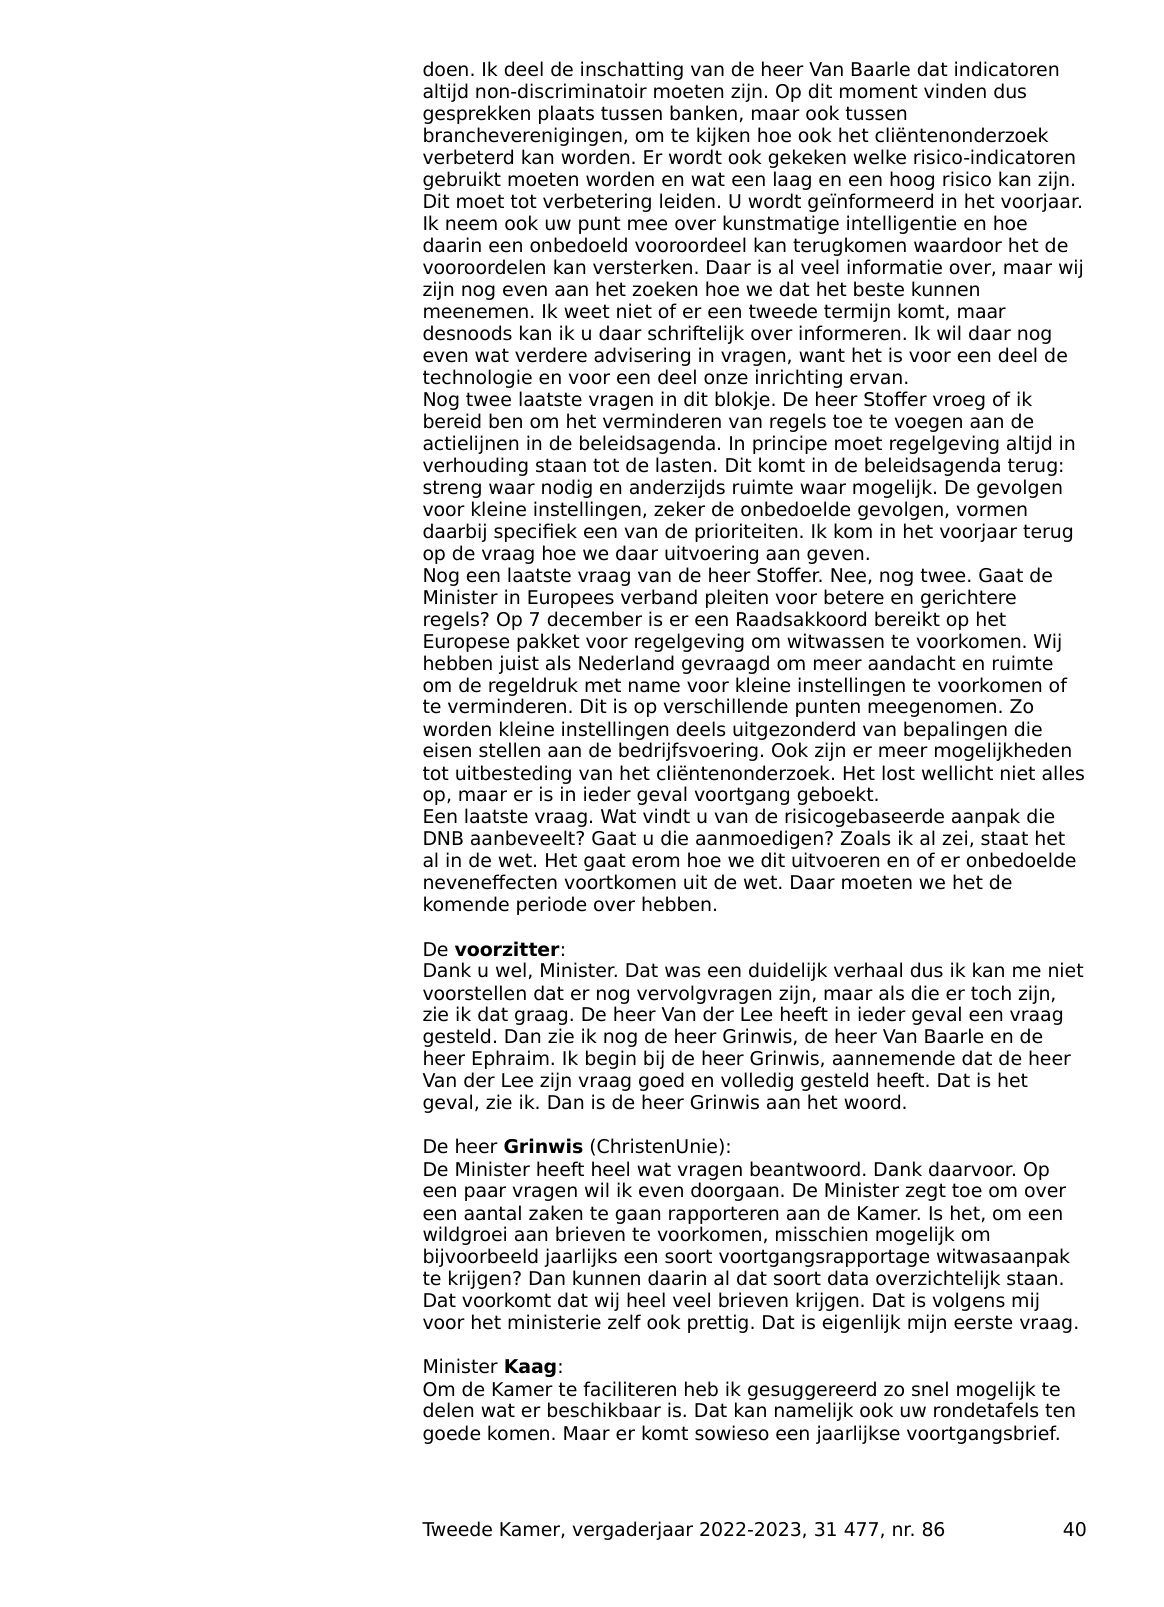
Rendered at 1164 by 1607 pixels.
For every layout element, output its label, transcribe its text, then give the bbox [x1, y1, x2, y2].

text Minister Kaag: [422, 1356, 1087, 1378]
text Een laatste vraag. Wat vindt u van de risicogebaseerde aanpak die DNB aanbeveelt? Gaat u die aanmoedigen? Zoals ik al zei, staat het al in de wet. Het gaat erom hoe we dit uitvoeren en of er onbedoelde neveneffecten voortkomen uit de wet. Daar moeten we het de komende periode over hebben. [422, 806, 1087, 916]
text De heer Grinwis (ChristenUnie): [422, 1136, 1087, 1158]
text doen. Ik deel de inschatting van de heer Van Baarle dat indicatoren altijd non-discriminatoir moeten zijn. Op dit moment vinden dus gesprekken plaats tussen banken, maar ook tussen brancheverenigingen, om te kijken hoe ook het cliëntenonderzoek verbeterd kan worden. Er wordt ook gekeken welke risico-indicatoren gebruikt moeten worden en wat een laag en een hoog risico kan zijn. Dit moet tot verbetering leiden. U wordt geïnformeerd in het voorjaar. Ik neem ook uw punt mee over kunstmatige intelligentie en hoe daarin een onbedoeld vooroordeel kan terugkomen waardoor het de vooroordelen kan versterken. Daar is al veel informatie over, maar wij zijn nog even aan het zoeken hoe we dat het beste kunnen meenemen. Ik weet niet of er een tweede termijn komt, maar desnoods kan ik u daar schriftelijk over informeren. Ik wil daar nog even wat verdere advisering in vragen, want het is voor een deel de technologie en voor een deel onze inrichting ervan. [422, 59, 1087, 389]
text Dank u wel, Minister. Dat was een duidelijk verhaal dus ik kan me niet voorstellen dat er nog vervolgvragen zijn, maar als die er toch zijn, zie ik dat graag. De heer Van der Lee heeft in ieder geval een vraag gesteld. Dan zie ik nog de heer Grinwis, de heer Van Baarle en de heer Ephraim. Ik begin bij de heer Grinwis, aannemende dat de heer Van der Lee zijn vraag goed en volledig gesteld heeft. Dat is het geval, zie ik. Dan is de heer Grinwis aan het woord. [422, 960, 1087, 1114]
text De voorzitter: [422, 938, 1087, 960]
text Nog een laatste vraag van de heer Stoffer. Nee, nog twee. Gaat de Minister in Europees verband pleiten voor betere en gerichtere regels? Op 7 december is er een Raadsakkoord bereikt op het Europese pakket voor regelgeving om witwassen te voorkomen. Wij hebben juist als Nederland gevraagd om meer aandacht en ruimte om de regeldruk met name voor kleine instellingen te voorkomen of te verminderen. Dit is op verschillende punten meegenomen. Zo worden kleine instellingen deels uitgezonderd van bepalingen die eisen stellen aan de bedrijfsvoering. Ook zijn er meer mogelijkheden tot uitbesteding van het cliëntenonderzoek. Het lost wellicht niet alles op, maar er is in ieder geval voortgang geboekt. [422, 564, 1087, 806]
text De Minister heeft heel wat vragen beantwoord. Dank daarvoor. Op een paar vragen wil ik even doorgaan. De Minister zegt toe om over een aantal zaken te gaan rapporteren aan de Kamer. Is het, om een wildgroei aan brieven te voorkomen, misschien mogelijk om bijvoorbeeld jaarlijks een soort voortgangsrapportage witwasaanpak te krijgen? Dan kunnen daarin al dat soort data overzichtelijk staan. Dat voorkomt dat wij heel veel brieven krijgen. Dat is volgens mij voor het ministerie zelf ook prettig. Dat is eigenlijk mijn eerste vraag. [422, 1158, 1087, 1334]
text Om de Kamer te faciliteren heb ik gesuggereerd zo snel mogelijk te delen wat er beschikbaar is. Dat kan namelijk ook uw rondetafels ten goede komen. Maar er komt sowieso een jaarlijkse voortgangsbrief. [422, 1378, 1087, 1444]
text Nog twee laatste vragen in dit blokje. De heer Stoffer vroeg of ik bereid ben om het verminderen van regels toe te voegen aan de actielijnen in de beleidsagenda. In principe moet regelgeving altijd in verhouding staan tot de lasten. Dit komt in de beleidsagenda terug: streng waar nodig en anderzijds ruimte waar mogelijk. De gevolgen voor kleine instellingen, zeker de onbedoelde gevolgen, vormen daarbij specifiek een van de prioriteiten. Ik kom in het voorjaar terug op de vraag hoe we daar uitvoering aan geven. [422, 389, 1087, 564]
